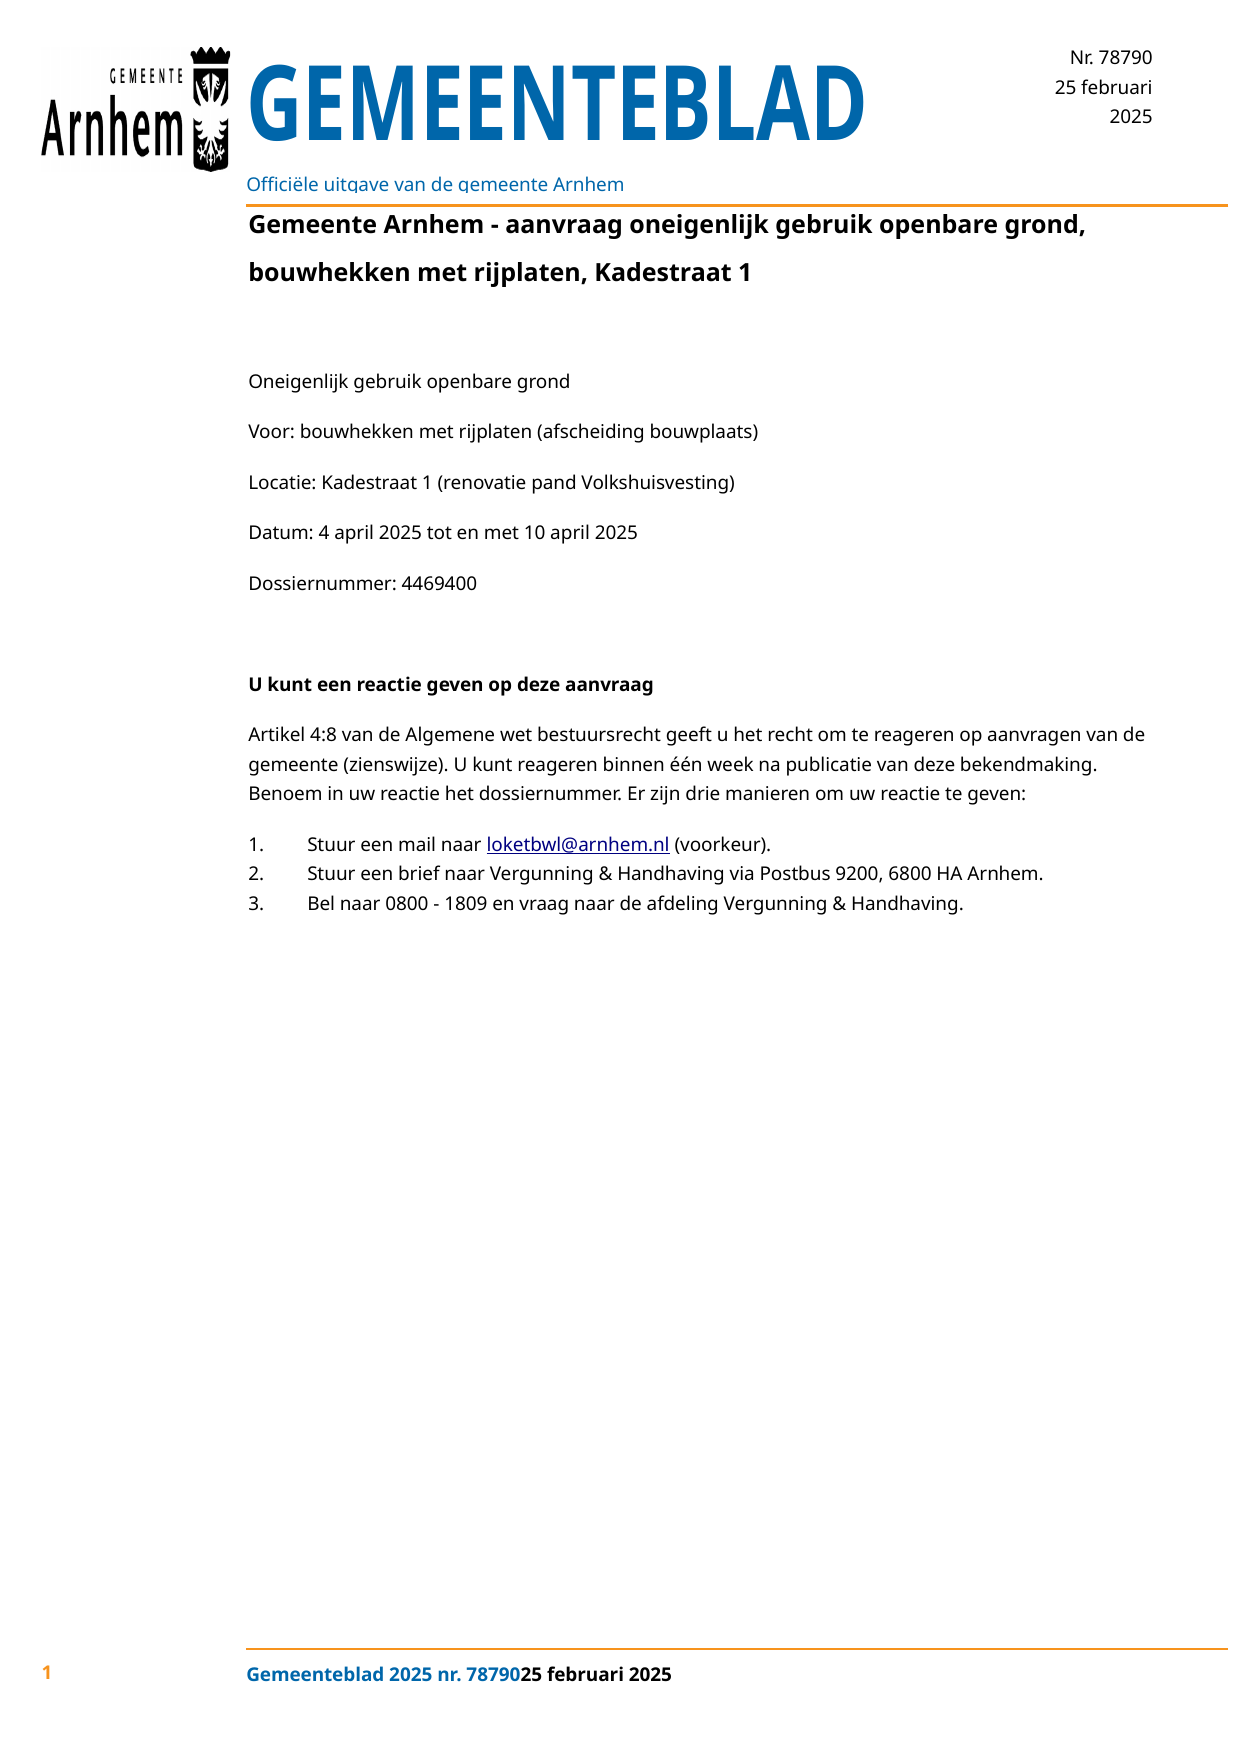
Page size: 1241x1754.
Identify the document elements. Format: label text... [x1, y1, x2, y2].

text Artikel 4:8 van de Algemene wet bestuursrecht geeft u het recht om te reageren op aanvragen van de gemeente (zienswijze). U kunt reageren binnen één week na publicatie van deze bekendmaking. Benoem in uw reactie het dossiernummer. Er zijn drie manieren om uw reactie te geven: [248, 721, 1152, 806]
text Locatie: Kadestraat 1 (renovatie pand Volkshuisvesting) [248, 469, 1152, 495]
picture [41, 47, 231, 172]
text Dossiernummer: 4469400 [248, 570, 1152, 596]
text Gemeente Arnhem - aanvraag oneigenlijk gebruik openbare grond, bouwhekken met rijplaten, Kadestraat 1 [248, 207, 1152, 288]
text Voor: bouwhekken met rijplaten (afscheiding bouwplaats) [248, 419, 1152, 444]
text Datum: 4 april 2025 tot en met 10 april 2025 [248, 519, 1152, 545]
text Oneigenlijk gebruik openbare grond [248, 368, 1152, 394]
list Stuur een mail naar loketbwl@arnhem.nl (voorkeur). [248, 831, 1152, 857]
list Bel naar 0800 - 1809 en vraag naar de afdeling Vergunning & Handhaving. [248, 890, 1152, 916]
text U kunt een reactie geven op deze aanvraag [248, 671, 1152, 697]
list Stuur een brief naar Vergunning & Handhaving via Postbus 9200, 6800 HA Arnhem. [248, 860, 1152, 886]
